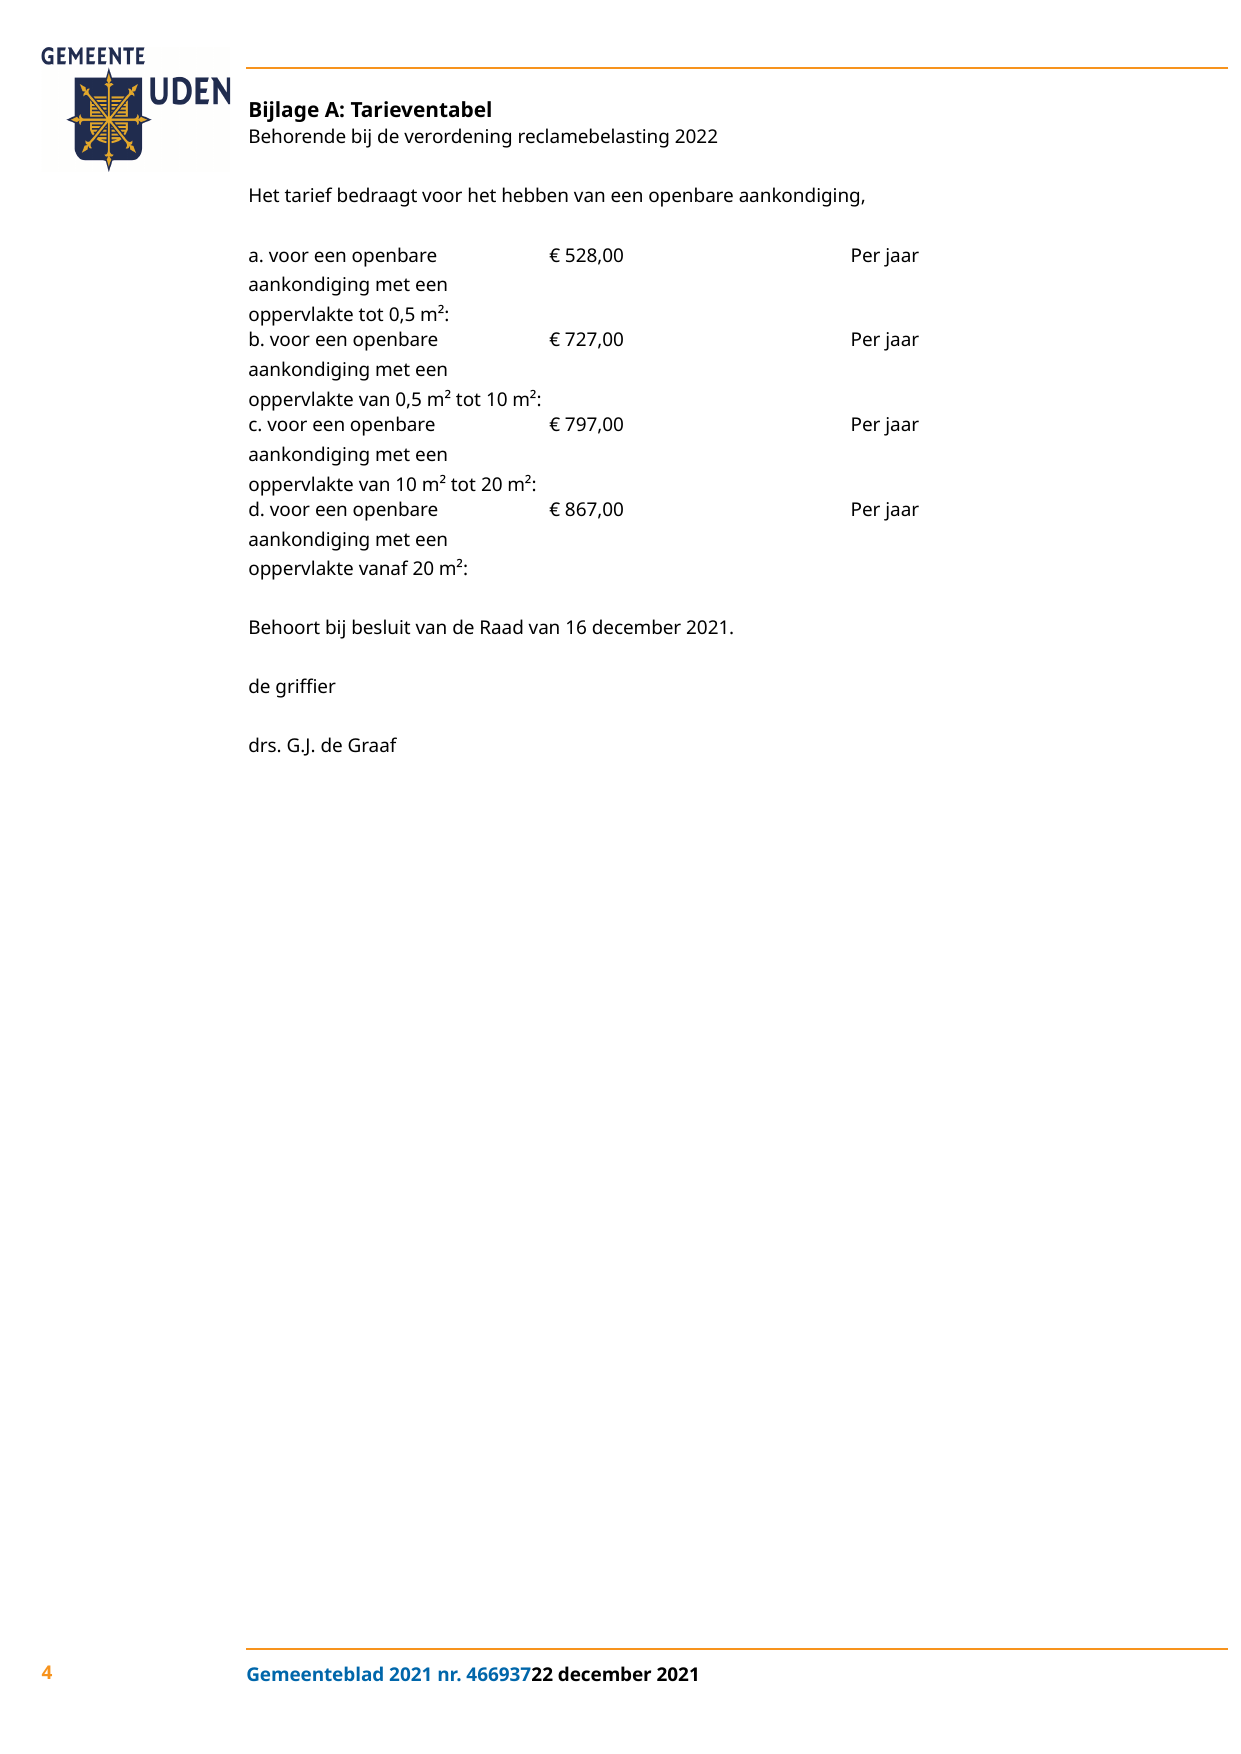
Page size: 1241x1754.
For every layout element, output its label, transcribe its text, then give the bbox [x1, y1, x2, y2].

table_cell € 727,00 [549, 327, 850, 412]
table_header a. voor een openbare aankondiging met een oppervlakte tot 0,5 m²: [248, 242, 549, 327]
table_cell € 867,00 [549, 496, 850, 581]
text Behorende bij de verordening reclamebelasting 2022 [248, 123, 1152, 149]
table_cell d. voor een openbare aankondiging met een oppervlakte vanaf 20 m²: [248, 496, 549, 581]
picture [41, 47, 231, 172]
table_cell Per jaar [850, 327, 1152, 412]
table_cell c. voor een openbare aankondiging met een oppervlakte van 10 m² tot 20 m²: [248, 412, 549, 496]
text Het tarief bedraagt voor het hebben van een openbare aankondiging, [248, 182, 1152, 208]
table_cell b. voor een openbare aankondiging met een oppervlakte van 0,5 m² tot 10 m²: [248, 327, 549, 412]
table_cell Per jaar [850, 412, 1152, 496]
table_cell Per jaar [850, 496, 1152, 581]
table_header € 528,00 [549, 242, 850, 327]
text Behoort bij besluit van de Raad van 16 december 2021. [248, 614, 1152, 640]
table_header Per jaar [850, 242, 1152, 327]
table_cell € 797,00 [549, 412, 850, 496]
text Bijlage A: Tarieventabel [248, 95, 1152, 123]
text de griffier [248, 673, 1152, 699]
text drs. G.J. de Graaf [248, 732, 1152, 758]
